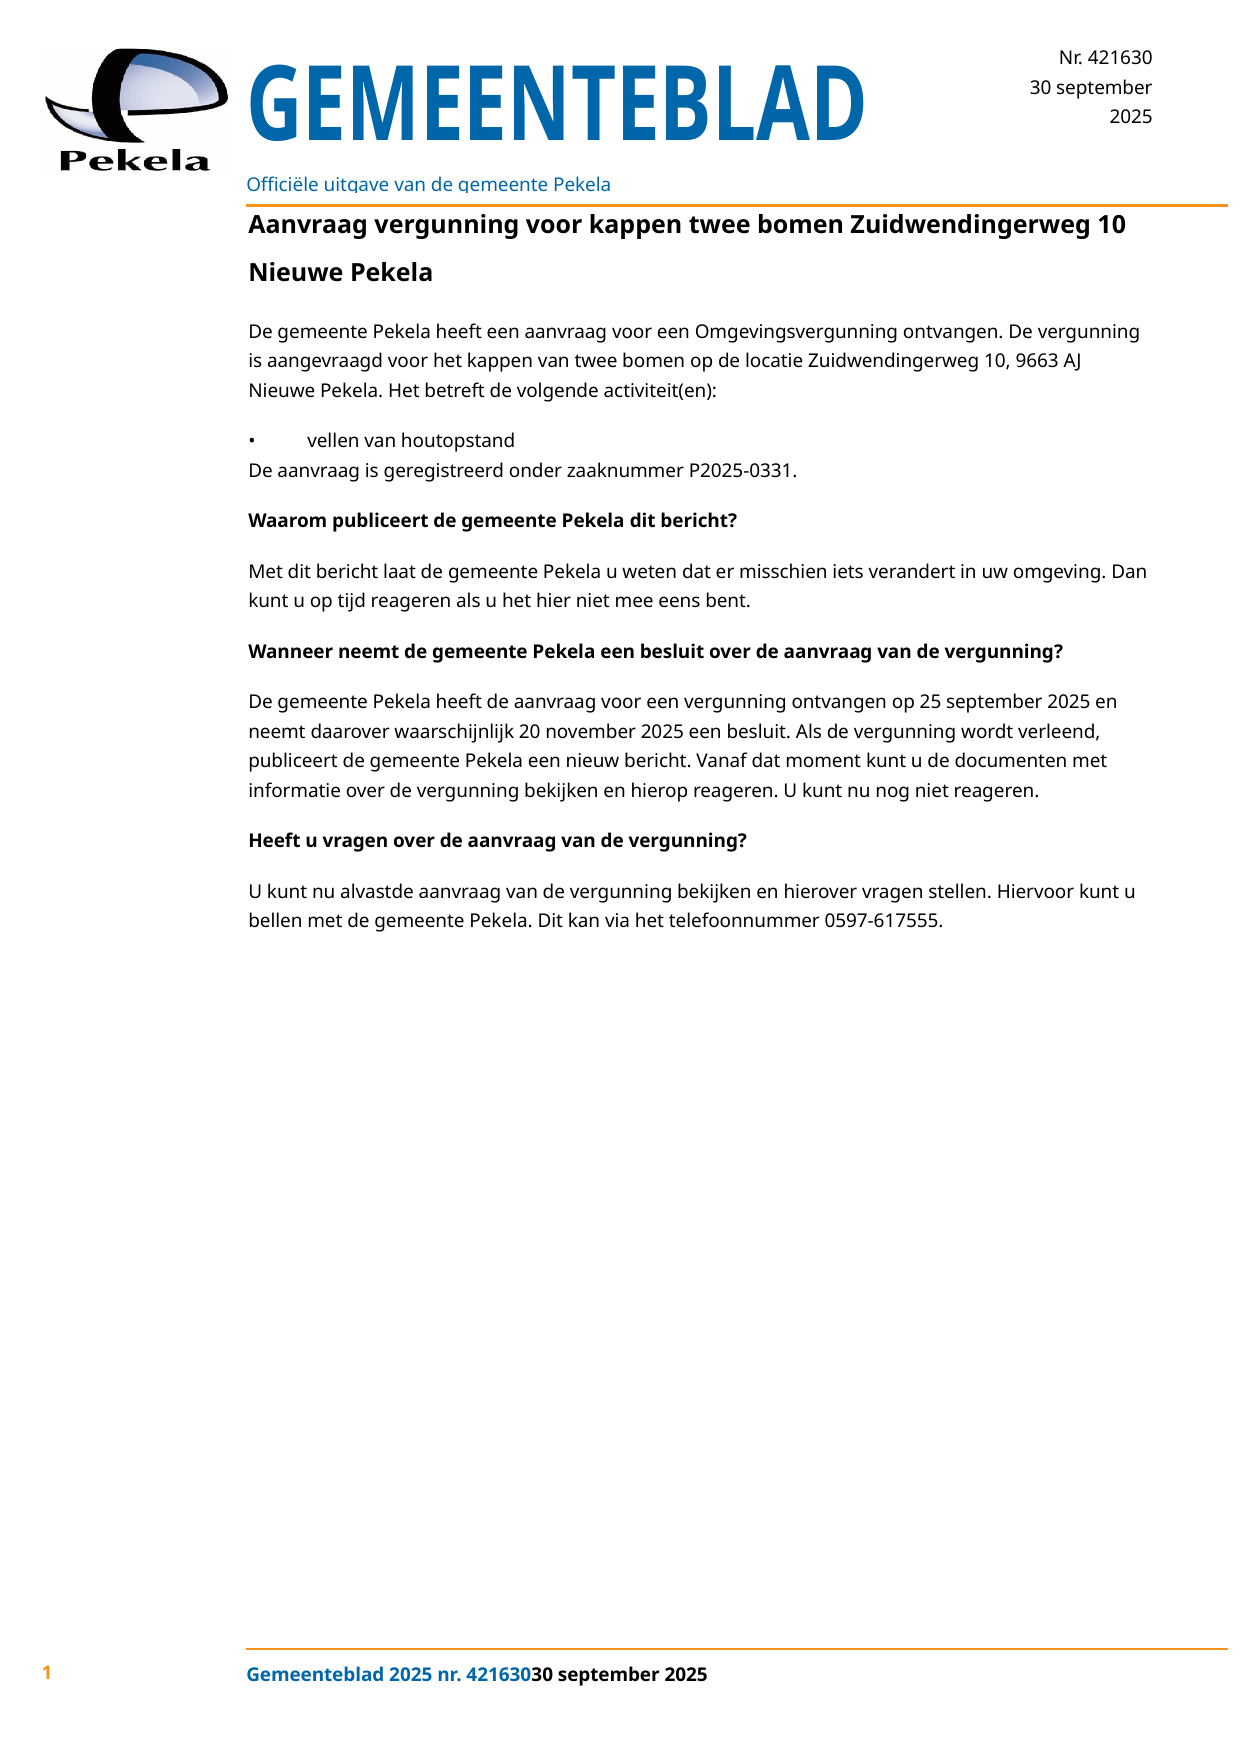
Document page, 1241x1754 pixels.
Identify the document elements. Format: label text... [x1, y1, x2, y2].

text U kunt nu alvastde aanvraag van de vergunning bekijken en hierover vragen stellen. Hiervoor kunt u bellen met de gemeente Pekela. Dit kan via het telefoonnummer 0597-617555. [248, 878, 1152, 933]
text De aanvraag is geregistreerd onder zaaknummer P2025-0331. [248, 457, 1152, 483]
picture [41, 47, 231, 172]
text Heeft u vragen over de aanvraag van de vergunning? [248, 827, 1152, 853]
text Wanneer neemt de gemeente Pekela een besluit over de aanvraag van de vergunning? [248, 638, 1152, 664]
list vellen van houtopstand [248, 427, 1152, 453]
text Met dit bericht laat de gemeente Pekela u weten dat er misschien iets verandert in uw omgeving. Dan kunt u op tijd reageren als u het hier niet mee eens bent. [248, 558, 1152, 613]
text De gemeente Pekela heeft de aanvraag voor een vergunning ontvangen op 25 september 2025 en neemt daarover waarschijnlijk 20 november 2025 een besluit. Als de vergunning wordt verleend, publiceert de gemeente Pekela een nieuw bericht. Vanaf dat moment kunt u de documenten met informatie over de vergunning bekijken en hierop reageren. U kunt nu nog niet reageren. [248, 688, 1152, 803]
text Waarom publiceert de gemeente Pekela dit bericht? [248, 507, 1152, 533]
text De gemeente Pekela heeft een aanvraag voor een Omgevingsvergunning ontvangen. De vergunning is aangevraagd voor het kappen van twee bomen op de locatie Zuidwendingerweg 10, 9663 AJ Nieuwe Pekela. Het betreft de volgende activiteit(en): [248, 318, 1152, 403]
text Aanvraag vergunning voor kappen twee bomen Zuidwendingerweg 10 Nieuwe Pekela [248, 207, 1152, 288]
